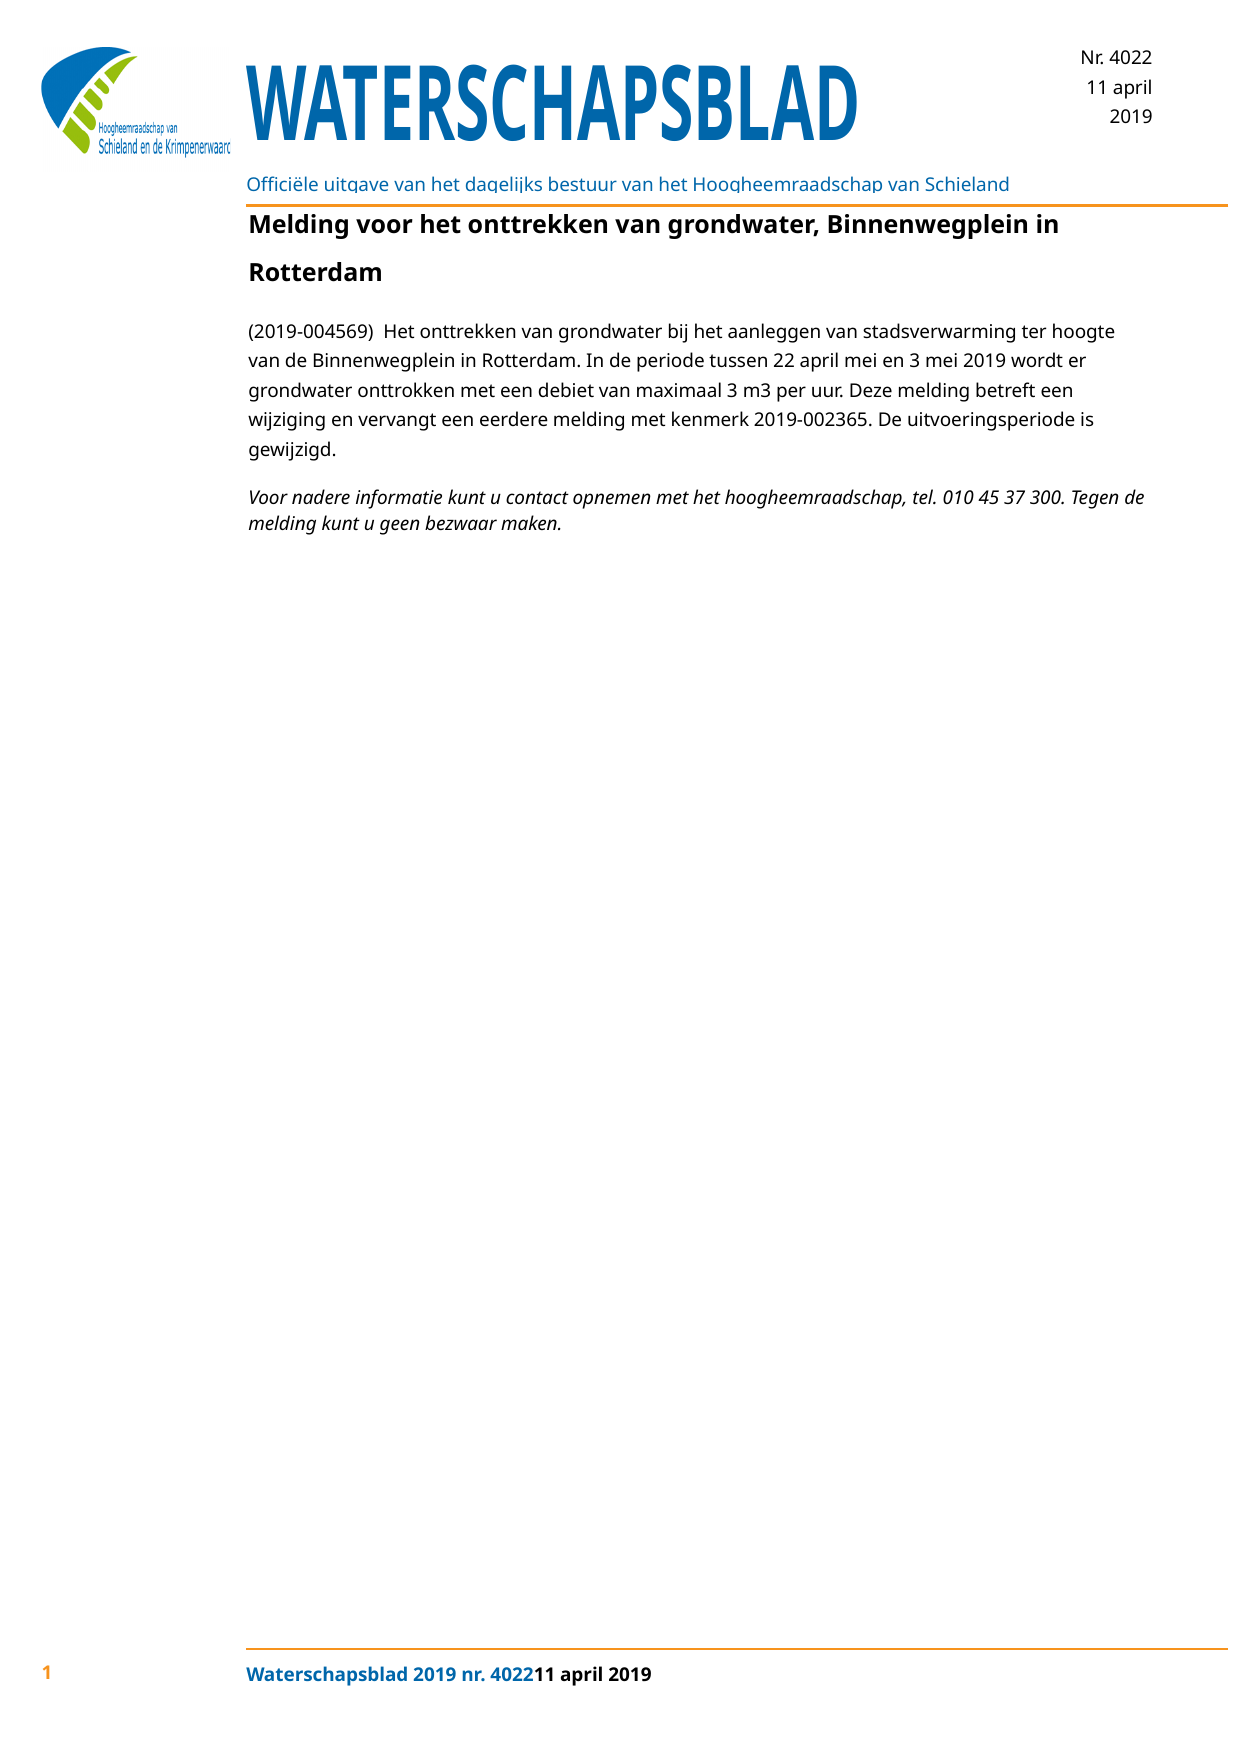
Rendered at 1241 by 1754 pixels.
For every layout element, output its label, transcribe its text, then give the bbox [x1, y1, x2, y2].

text Melding voor het onttrekken van grondwater, Binnenwegplein in Rotterdam [248, 207, 1152, 288]
text (2019-004569) Het onttrekken van grondwater bij het aanleggen van stadsverwarming ter hoogte van de Binnenwegplein in Rotterdam. In de periode tussen 22 april mei en 3 mei 2019 wordt er grondwater onttrokken met een debiet van maximaal 3 m3 per uur. Deze melding betreft een wijziging en vervangt een eerdere melding met kenmerk 2019-002365. De uitvoeringsperiode is gewijzigd. [248, 318, 1152, 462]
picture [41, 47, 231, 172]
text Voor nadere informatie kunt u contact opnemen met het hoogheemraadschap, tel. 010 45 37 300. Tegen de melding kunt u geen bezwaar maken. [248, 484, 1152, 536]
